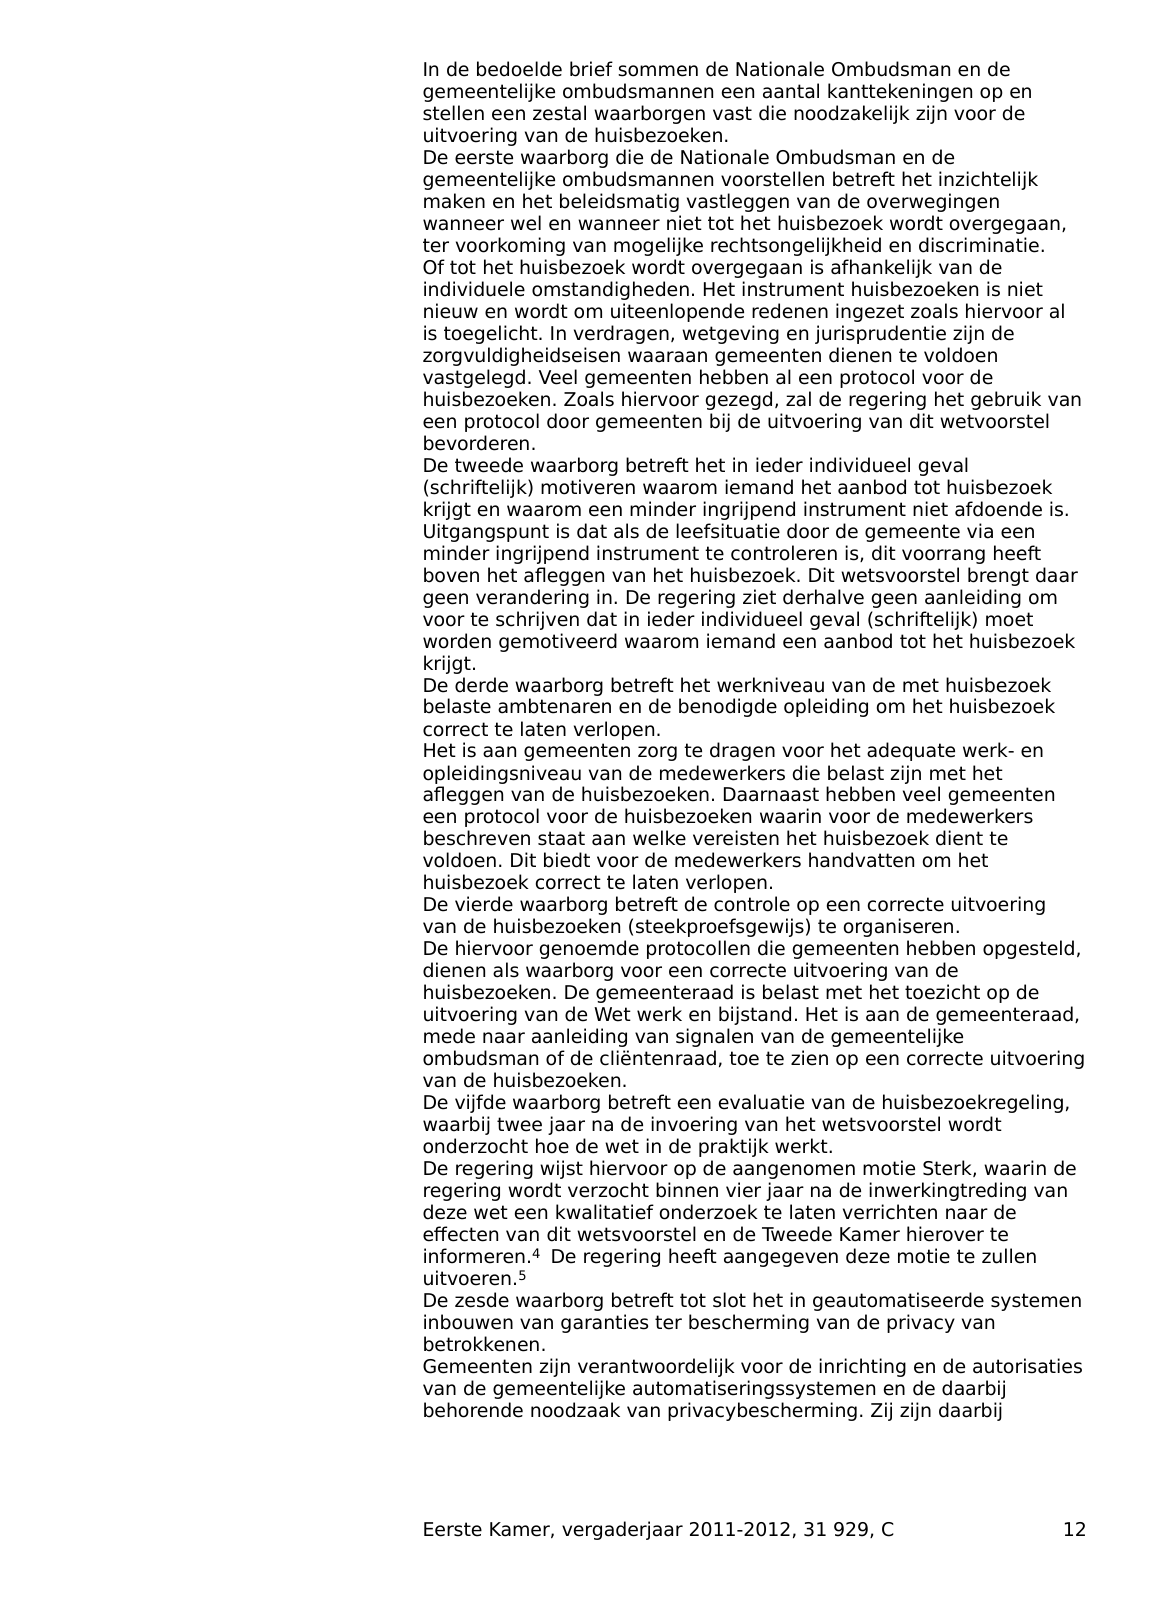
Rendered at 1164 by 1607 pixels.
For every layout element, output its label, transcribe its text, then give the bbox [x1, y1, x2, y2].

text In de bedoelde brief sommen de Nationale Ombudsman en de gemeentelijke ombudsmannen een aantal kanttekeningen op en stellen een zestal waarborgen vast die noodzakelijk zijn voor de uitvoering van de huisbezoeken. [422, 59, 1087, 147]
text De eerste waarborg die de Nationale Ombudsman en de gemeentelijke ombudsmannen voorstellen betreft het inzichtelijk maken en het beleidsmatig vastleggen van de overwegingen wanneer wel en wanneer niet tot het huisbezoek wordt overgegaan, ter voorkoming van mogelijke rechtsongelijkheid en discriminatie. [422, 147, 1087, 257]
text Of tot het huisbezoek wordt overgegaan is afhankelijk van de individuele omstandigheden. Het instrument huisbezoeken is niet nieuw en wordt om uiteenlopende redenen ingezet zoals hiervoor al is toegelicht. In verdragen, wetgeving en jurisprudentie zijn de zorgvuldigheidseisen waaraan gemeenten dienen te voldoen vastgelegd. Veel gemeenten hebben al een protocol voor de huisbezoeken. Zoals hiervoor gezegd, zal de regering het gebruik van een protocol door gemeenten bij de uitvoering van dit wetvoorstel bevorderen. [422, 257, 1087, 455]
text Gemeenten zijn verantwoordelijk voor de inrichting en de autorisaties van de gemeentelijke automatiseringssystemen en de daarbij behorende noodzaak van privacybescherming. Zij zijn daarbij [422, 1356, 1087, 1422]
text De vijfde waarborg betreft een evaluatie van de huisbezoekregeling, waarbij twee jaar na de invoering van het wetsvoorstel wordt onderzocht hoe de wet in de praktijk werkt. [422, 1092, 1087, 1158]
text De tweede waarborg betreft het in ieder individueel geval (schriftelijk) motiveren waarom iemand het aanbod tot huisbezoek krijgt en waarom een minder ingrijpend instrument niet afdoende is. [422, 455, 1087, 521]
text De vierde waarborg betreft de controle op een correcte uitvoering van de huisbezoeken (steekproefsgewijs) te organiseren. [422, 894, 1087, 938]
text De regering wijst hiervoor op de aangenomen motie Sterk, waarin de regering wordt verzocht binnen vier jaar na de inwerkingtreding van deze wet een kwalitatief onderzoek te laten verrichten naar de effecten van dit wetsvoorstel en de Tweede Kamer hierover te informeren.4 De regering heeft aangegeven deze motie te zullen uitvoeren.5 [422, 1158, 1087, 1290]
text De zesde waarborg betreft tot slot het in geautomatiseerde systemen inbouwen van garanties ter bescherming van de privacy van betrokkenen. [422, 1290, 1087, 1356]
text De hiervoor genoemde protocollen die gemeenten hebben opgesteld, dienen als waarborg voor een correcte uitvoering van de huisbezoeken. De gemeenteraad is belast met het toezicht op de uitvoering van de Wet werk en bijstand. Het is aan de gemeenteraad, mede naar aanleiding van signalen van de gemeentelijke ombudsman of de cliëntenraad, toe te zien op een correcte uitvoering van de huisbezoeken. [422, 938, 1087, 1092]
text Uitgangspunt is dat als de leefsituatie door de gemeente via een minder ingrijpend instrument te controleren is, dit voorrang heeft boven het afleggen van het huisbezoek. Dit wetsvoorstel brengt daar geen verandering in. De regering ziet derhalve geen aanleiding om voor te schrijven dat in ieder individueel geval (schriftelijk) moet worden gemotiveerd waarom iemand een aanbod tot het huisbezoek krijgt. [422, 521, 1087, 674]
text De derde waarborg betreft het werkniveau van de met huisbezoek belaste ambtenaren en de benodigde opleiding om het huisbezoek correct te laten verlopen. [422, 674, 1087, 740]
text Het is aan gemeenten zorg te dragen voor het adequate werk- en opleidingsniveau van de medewerkers die belast zijn met het afleggen van de huisbezoeken. Daarnaast hebben veel gemeenten een protocol voor de huisbezoeken waarin voor de medewerkers beschreven staat aan welke vereisten het huisbezoek dient te voldoen. Dit biedt voor de medewerkers handvatten om het huisbezoek correct te laten verlopen. [422, 740, 1087, 894]
